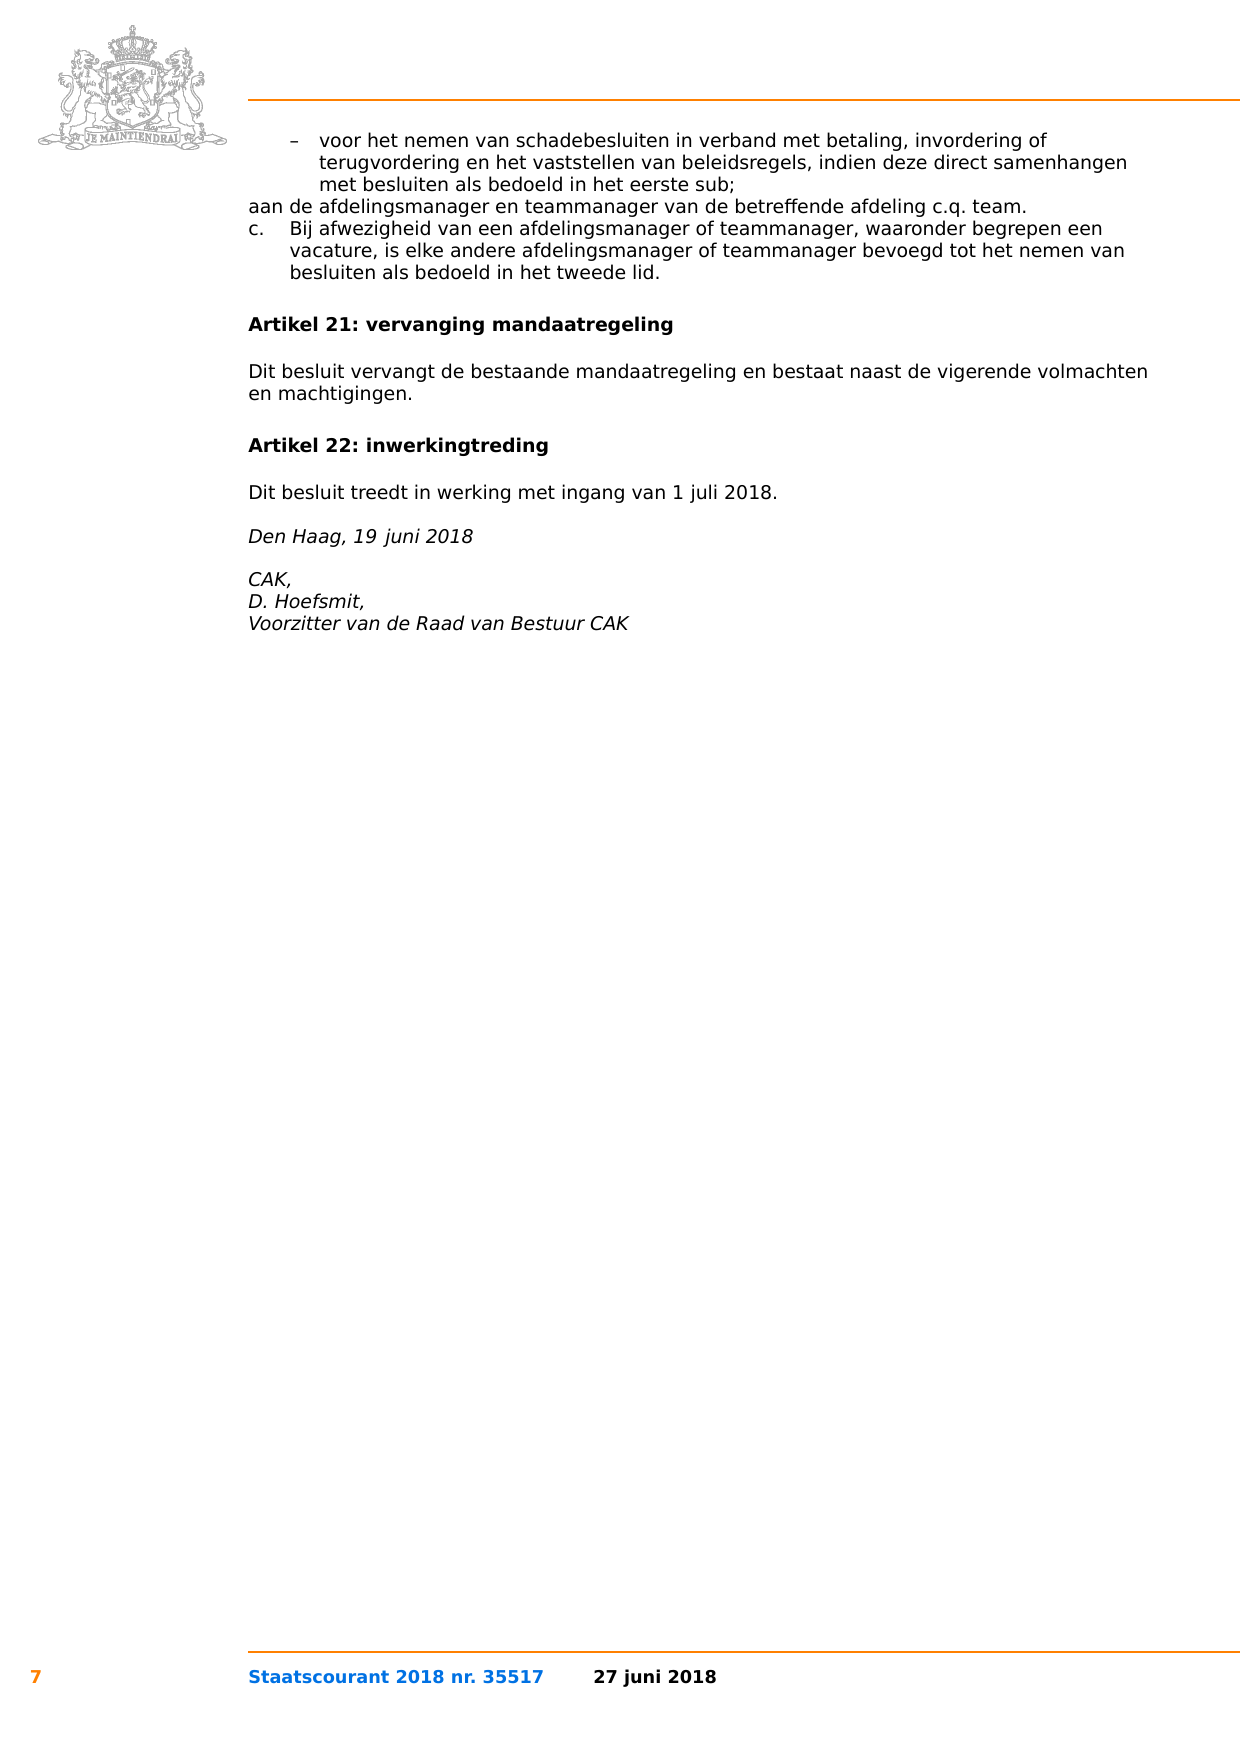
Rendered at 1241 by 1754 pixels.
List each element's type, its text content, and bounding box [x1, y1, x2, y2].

text CAK, D. Hoefsmit, Voorzitter van de Raad van Bestuur CAK [248, 569, 1163, 635]
picture [38, 25, 227, 150]
text Dit besluit treedt in werking met ingang van 1 juli 2018. [248, 482, 1163, 504]
text Dit besluit vervangt de bestaande mandaatregeling en bestaat naast de vigerende volmachten en machtigingen. [248, 361, 1163, 405]
text c. Bij afwezigheid van een afdelingsmanager of teammanager, waaronder begrepen een vacature, is elke andere afdelingsmanager of teammanager bevoegd tot het nemen van besluiten als bedoeld in het tweede lid. [248, 218, 1163, 284]
subtitle Artikel 22: inwerkingtreding [248, 435, 1163, 457]
subtitle Artikel 21: vervanging mandaatregeling [248, 314, 1163, 336]
text aan de afdelingsmanager en teammanager van de betreffende afdeling c.q. team. [248, 196, 1163, 218]
text Den Haag, 19 juni 2018 [248, 526, 1163, 547]
text – voor het nemen van schadebesluiten in verband met betaling, invordering of terugvordering en het vaststellen van beleidsregels, indien deze direct samenhangen met besluiten als bedoeld in het eerste sub; [289, 130, 1163, 196]
